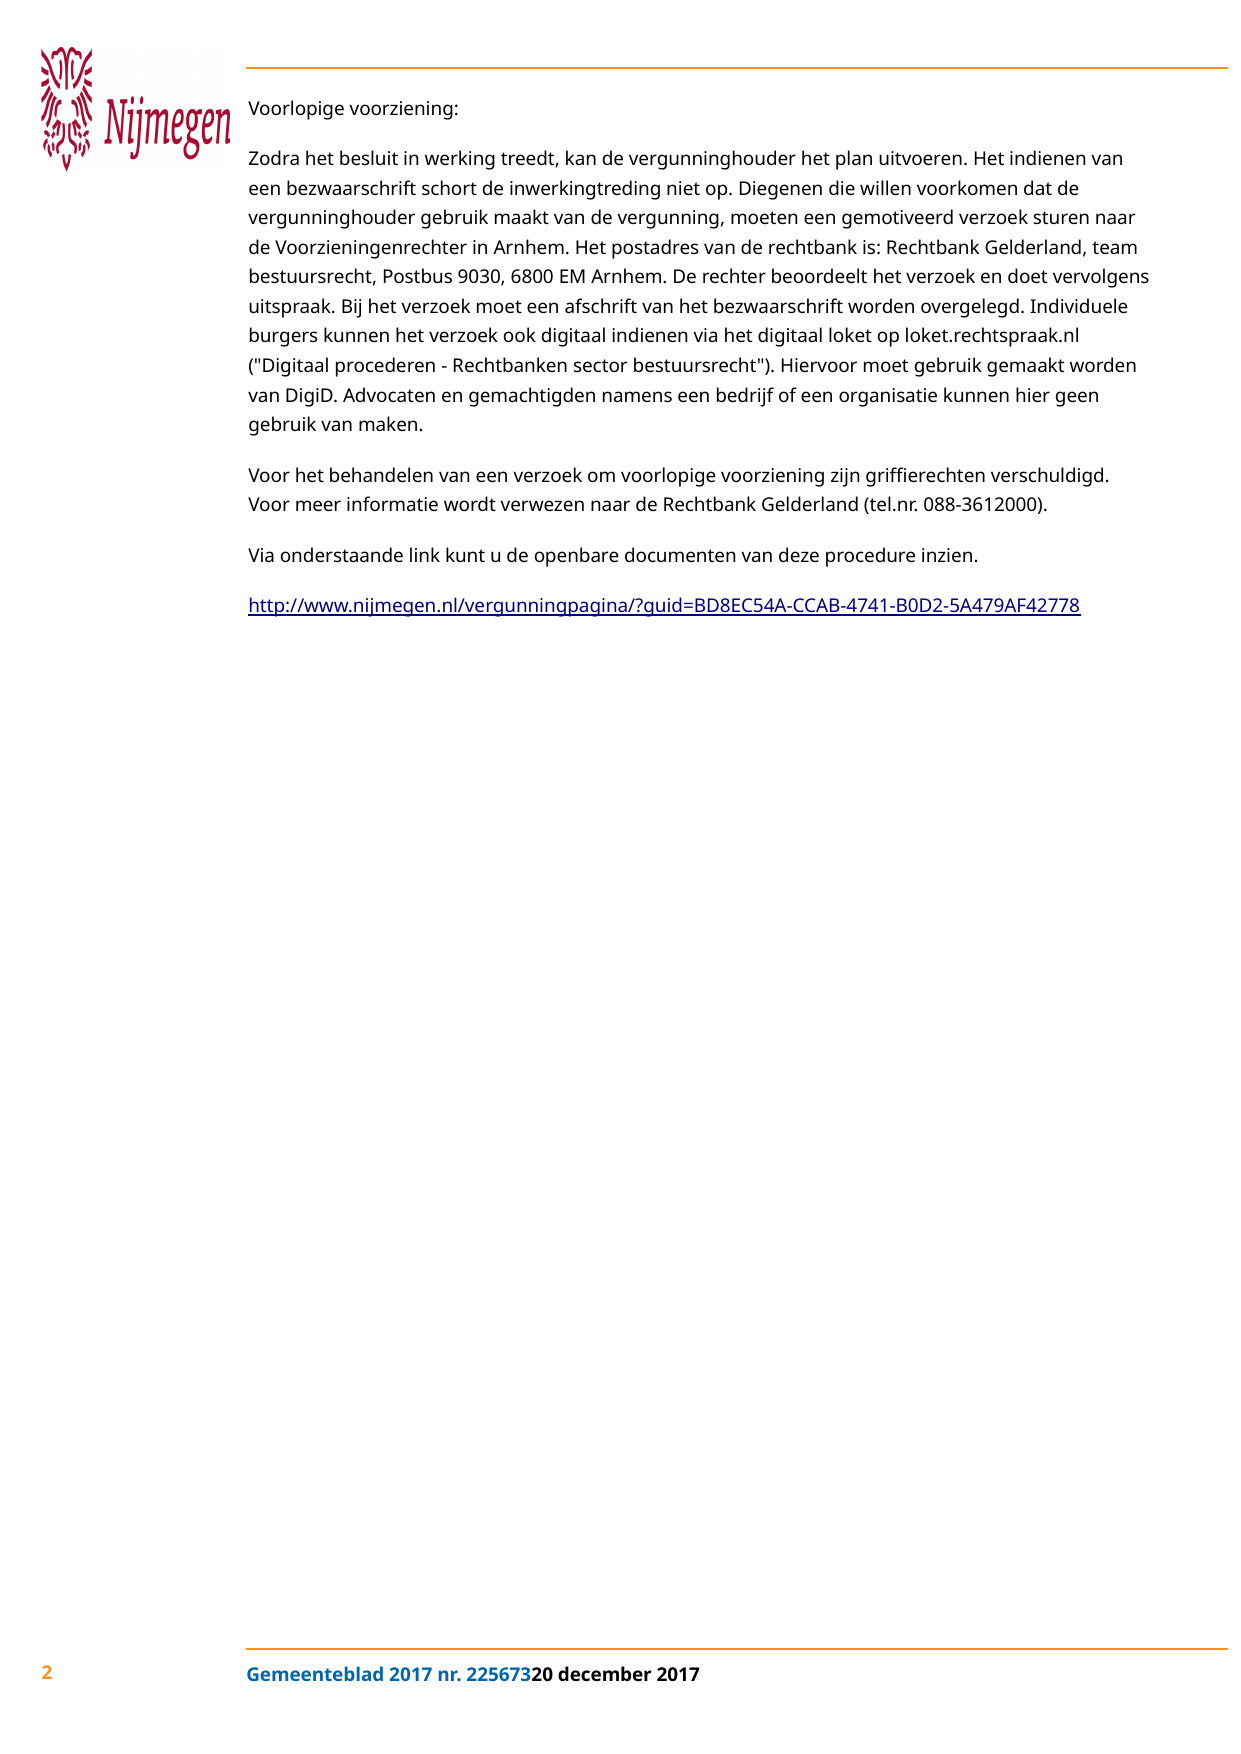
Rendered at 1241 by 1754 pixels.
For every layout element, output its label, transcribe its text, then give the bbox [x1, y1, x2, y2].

picture [41, 47, 231, 172]
text Via onderstaande link kunt u de openbare documenten van deze procedure inzien. [248, 542, 1152, 568]
text Voorlopige voorziening: [248, 95, 1152, 121]
text http://www.nijmegen.nl/vergunningpagina/?guid=BD8EC54A-CCAB-4741-B0D2-5A479AF42778 [248, 592, 1152, 618]
text Voor het behandelen van een verzoek om voorlopige voorziening zijn griffierechten verschuldigd. Voor meer informatie wordt verwezen naar de Rechtbank Gelderland (tel.nr. 088-3612000). [248, 462, 1152, 517]
text Zodra het besluit in werking treedt, kan de vergunninghouder het plan uitvoeren. Het indienen van een bezwaarschrift schort de inwerkingtreding niet op. Diegenen die willen voorkomen dat de vergunninghouder gebruik maakt van de vergunning, moeten een gemotiveerd verzoek sturen naar de Voorzieningenrechter in Arnhem. Het postadres van de rechtbank is: Rechtbank Gelderland, team bestuursrecht, Postbus 9030, 6800 EM Arnhem. De rechter beoordeelt het verzoek en doet vervolgens uitspraak. Bij het verzoek moet een afschrift van het bezwaarschrift worden overgelegd. Individuele burgers kunnen het verzoek ook digitaal indienen via het digitaal loket op loket.rechtspraak.nl ("Digitaal procederen - Rechtbanken sector bestuursrecht"). Hiervoor moet gebruik gemaakt worden van DigiD. Advocaten en gemachtigden namens een bedrijf of een organisatie kunnen hier geen gebruik van maken. [248, 145, 1152, 437]
